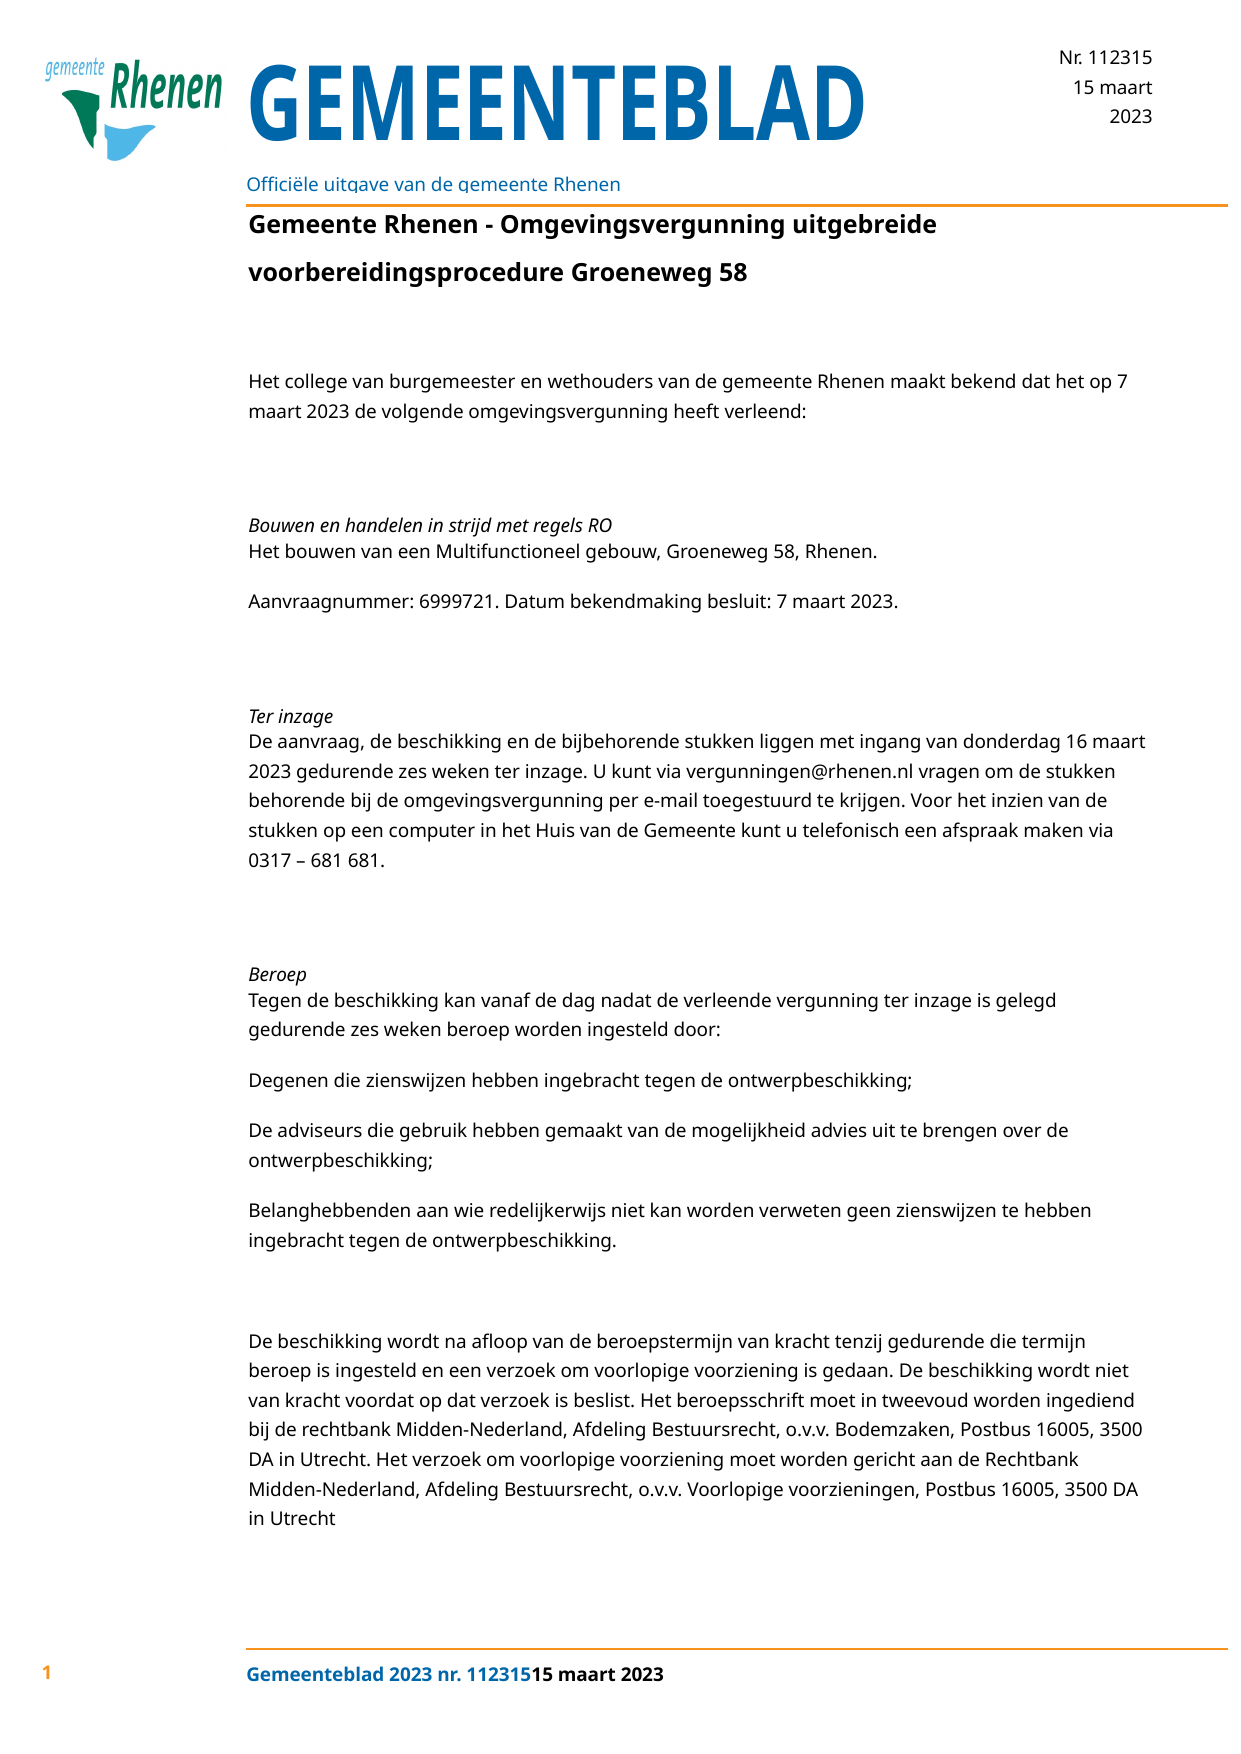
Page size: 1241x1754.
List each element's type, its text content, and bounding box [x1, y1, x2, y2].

text Het bouwen van een Multifunctioneel gebouw, Groeneweg 58, Rhenen. [248, 538, 1152, 564]
text Aanvraagnummer: 6999721. Datum bekendmaking besluit: 7 maart 2023. [248, 588, 1152, 614]
text Degenen die zienswijzen hebben ingebracht tegen de ontwerpbeschikking; [248, 1067, 1152, 1093]
text De beschikking wordt na afloop van de beroepstermijn van kracht tenzij gedurende die termijn beroep is ingesteld en een verzoek om voorlopige voorziening is gedaan. De beschikking wordt niet van kracht voordat op dat verzoek is beslist. Het beroepsschrift moet in tweevoud worden ingediend bij de rechtbank Midden-Nederland, Afdeling Bestuursrecht, o.v.v. Bodemzaken, Postbus 16005, 3500 DA in Utrecht. Het verzoek om voorlopige voorziening moet worden gericht aan de Rechtbank Midden-Nederland, Afdeling Bestuursrecht, o.v.v. Voorlopige voorzieningen, Postbus 16005, 3500 DA in Utrecht [248, 1328, 1152, 1531]
text Het college van burgemeester en wethouders van de gemeente Rhenen maakt bekend dat het op 7 maart 2023 de volgende omgevingsvergunning heeft verleend: [248, 368, 1152, 424]
picture [41, 47, 231, 172]
text Ter inzage [248, 703, 1152, 728]
text Bouwen en handelen in strijd met regels RO [248, 512, 1152, 538]
text Belanghebbenden aan wie redelijkerwijs niet kan worden verweten geen zienswijzen te hebben ingebracht tegen de ontwerpbeschikking. [248, 1197, 1152, 1253]
text Beroep [248, 961, 1152, 987]
text Tegen de beschikking kan vanaf de dag nadat de verleende vergunning ter inzage is gelegd gedurende zes weken beroep worden ingesteld door: [248, 987, 1152, 1042]
text De aanvraag, de beschikking en de bijbehorende stukken liggen met ingang van donderdag 16 maart 2023 gedurende zes weken ter inzage. U kunt via vergunningen@rhenen.nl vragen om de stukken behorende bij de omgevingsvergunning per e-mail toegestuurd te krijgen. Voor het inzien van de stukken op een computer in het Huis van de Gemeente kunt u telefonisch een afspraak maken via 0317 – 681 681. [248, 728, 1152, 873]
text De adviseurs die gebruik hebben gemaakt van de mogelijkheid advies uit te brengen over de ontwerpbeschikking; [248, 1117, 1152, 1173]
text Gemeente Rhenen - Omgevingsvergunning uitgebreide voorbereidingsprocedure Groeneweg 58 [248, 207, 1152, 288]
